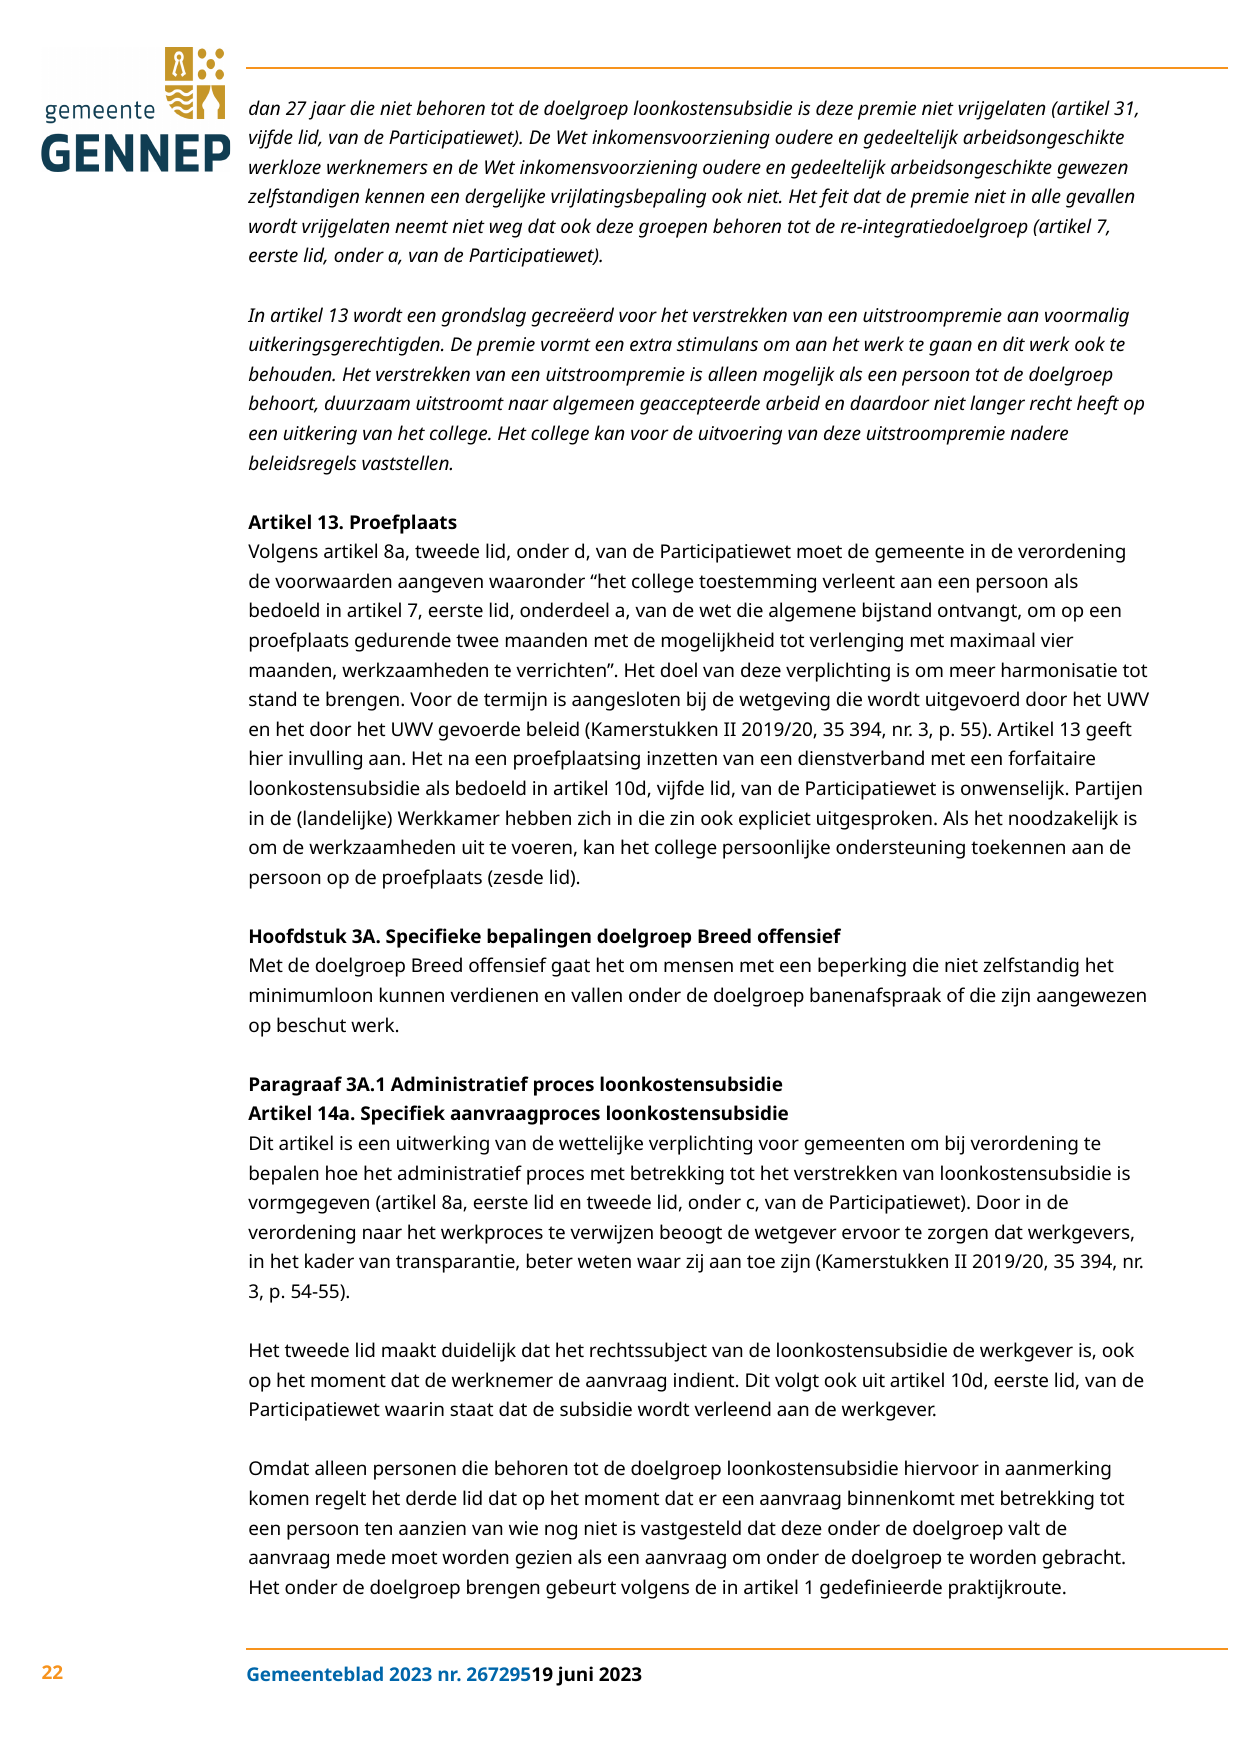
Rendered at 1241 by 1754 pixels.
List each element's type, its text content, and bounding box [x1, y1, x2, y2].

picture [41, 47, 231, 172]
text In artikel 13 wordt een grondslag gecreëerd voor het verstrekken van een uitstroompremie aan voormalig uitkeringsgerechtigden. De premie vormt een extra stimulans om aan het werk te gaan en dit werk ook te behouden. Het verstrekken van een uitstroompremie is alleen mogelijk als een persoon tot de doelgroep behoort, duurzaam uitstroomt naar algemeen geaccepteerde arbeid en daardoor niet langer recht heeft op een uitkering van het college. Het college kan voor de uitvoering van deze uitstroompremie nadere beleidsregels vaststellen. [248, 302, 1152, 476]
text Artikel 13. Proefplaats [248, 509, 1152, 535]
text Paragraaf 3A.1 Administratief proces loonkostensubsidie [248, 1071, 1152, 1097]
text Met de doelgroep Breed offensief gaat het om mensen met een beperking die niet zelfstandig het minimumloon kunnen verdienen en vallen onder de doelgroep banenafspraak of die zijn aangewezen op beschut werk. [248, 953, 1152, 1038]
text Volgens artikel 8a, tweede lid, onder d, van de Participatiewet moet de gemeente in de verordening de voorwaarden aangeven waaronder “het college toestemming verleent aan een persoon als bedoeld in artikel 7, eerste lid, onderdeel a, van de wet die algemene bijstand ontvangt, om op een proefplaats gedurende twee maanden met de mogelijkheid tot verlenging met maximaal vier maanden, werkzaamheden te verrichten”. Het doel van deze verplichting is om meer harmonisatie tot stand te brengen. Voor de termijn is aangesloten bij de wetgeving die wordt uitgevoerd door het UWV en het door het UWV gevoerde beleid (Kamerstukken II 2019/20, 35 394, nr. 3, p. 55). Artikel 13 geeft hier invulling aan. Het na een proefplaatsing inzetten van een dienstverband met een forfaitaire loonkostensubsidie als bedoeld in artikel 10d, vijfde lid, van de Participatiewet is onwenselijk. Partijen in de (landelijke) Werkkamer hebben zich in die zin ook expliciet uitgesproken. Als het noodzakelijk is om de werkzaamheden uit te voeren, kan het college persoonlijke ondersteuning toekennen aan de persoon op de proefplaats (zesde lid). [248, 538, 1152, 890]
text Het tweede lid maakt duidelijk dat het rechtssubject van de loonkostensubsidie de werkgever is, ook op het moment dat de werknemer de aanvraag indient. Dit volgt ook uit artikel 10d, eerste lid, van de Participatiewet waarin staat dat de subsidie wordt verleend aan de werkgever. [248, 1337, 1152, 1422]
text Dit artikel is een uitwerking van de wettelijke verplichting voor gemeenten om bij verordening te bepalen hoe het administratief proces met betrekking tot het verstrekken van loonkostensubsidie is vormgegeven (artikel 8a, eerste lid en tweede lid, onder c, van de Participatiewet). Door in de verordening naar het werkproces te verwijzen beoogt de wetgever ervoor te zorgen dat werkgevers, in het kader van transparantie, beter weten waar zij aan toe zijn (Kamerstukken II 2019/20, 35 394, nr. 3, p. 54-55). [248, 1130, 1152, 1304]
text Omdat alleen personen die behoren tot de doelgroep loonkostensubsidie hiervoor in aanmerking komen regelt het derde lid dat op het moment dat er een aanvraag binnenkomt met betrekking tot een persoon ten aanzien van wie nog niet is vastgesteld dat deze onder de doelgroep valt de aanvraag mede moet worden gezien als een aanvraag om onder de doelgroep te worden gebracht. Het onder de doelgroep brengen gebeurt volgens de in artikel 1 gedefinieerde praktijkroute. [248, 1456, 1152, 1600]
text dan 27 jaar die niet behoren tot de doelgroep loonkostensubsidie is deze premie niet vrijgelaten (artikel 31, vijfde lid, van de Participatiewet). De Wet inkomensvoorziening oudere en gedeeltelijk arbeidsongeschikte werkloze werknemers en de Wet inkomensvoorziening oudere en gedeeltelijk arbeidsongeschikte gewezen zelfstandigen kennen een dergelijke vrijlatingsbepaling ook niet. Het feit dat de premie niet in alle gevallen wordt vrijgelaten neemt niet weg dat ook deze groepen behoren tot de re-integratiedoelgroep (artikel 7, eerste lid, onder a, van de Participatiewet). [248, 95, 1152, 268]
text Artikel 14a. Specifiek aanvraagproces loonkostensubsidie [248, 1101, 1152, 1126]
text Hoofdstuk 3A. Specifieke bepalingen doelgroep Breed offensief [248, 923, 1152, 949]
